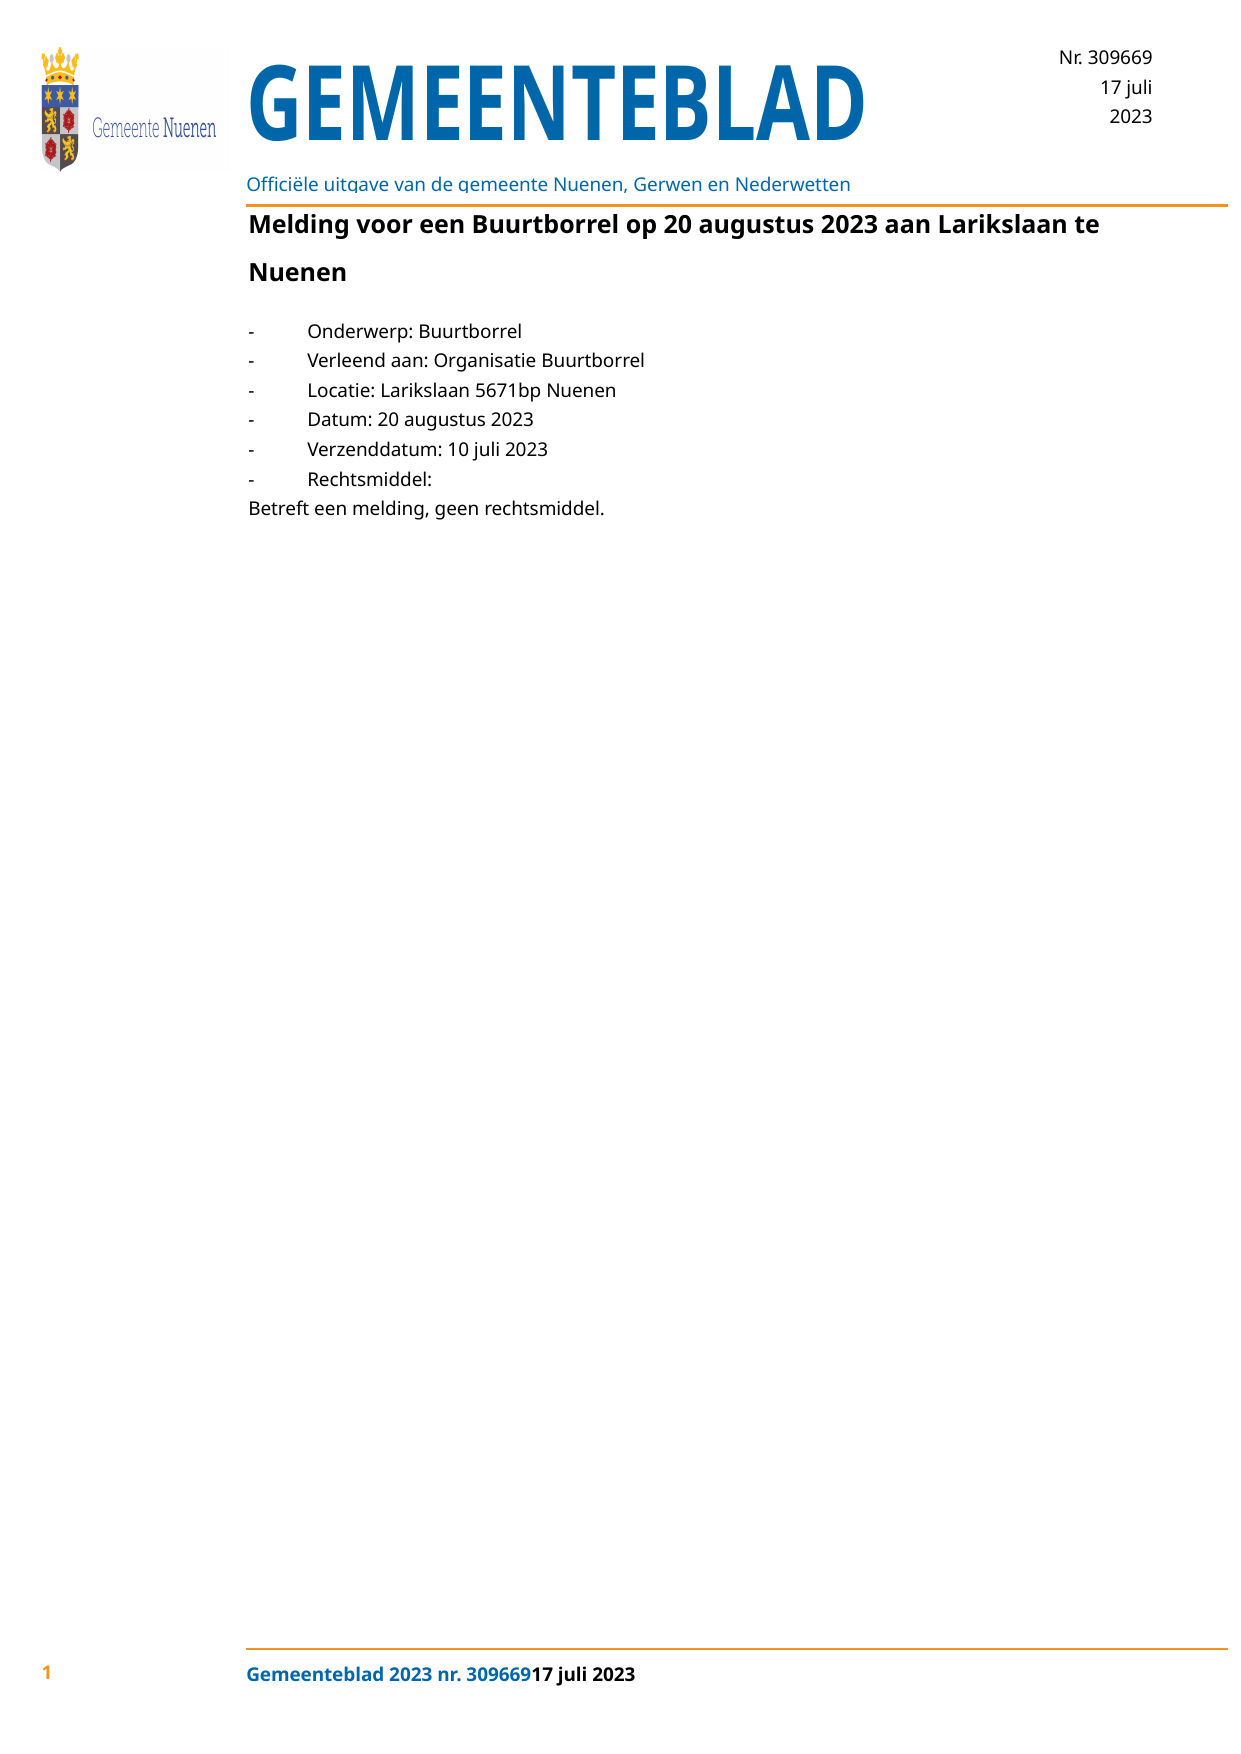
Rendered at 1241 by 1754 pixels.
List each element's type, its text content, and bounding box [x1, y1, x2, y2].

list Verzenddatum: 10 juli 2023 [248, 436, 1152, 462]
list Locatie: Larikslaan 5671bp Nuenen [248, 377, 1152, 403]
list Onderwerp: Buurtborrel [248, 318, 1152, 344]
text Melding voor een Buurtborrel op 20 augustus 2023 aan Larikslaan te Nuenen [248, 207, 1152, 288]
list Datum: 20 augustus 2023 [248, 407, 1152, 432]
picture [41, 47, 231, 172]
list Rechtsmiddel: [248, 466, 1152, 492]
text Betreft een melding, geen rechtsmiddel. [248, 495, 1152, 521]
list Verleend aan: Organisatie Buurtborrel [248, 347, 1152, 373]
